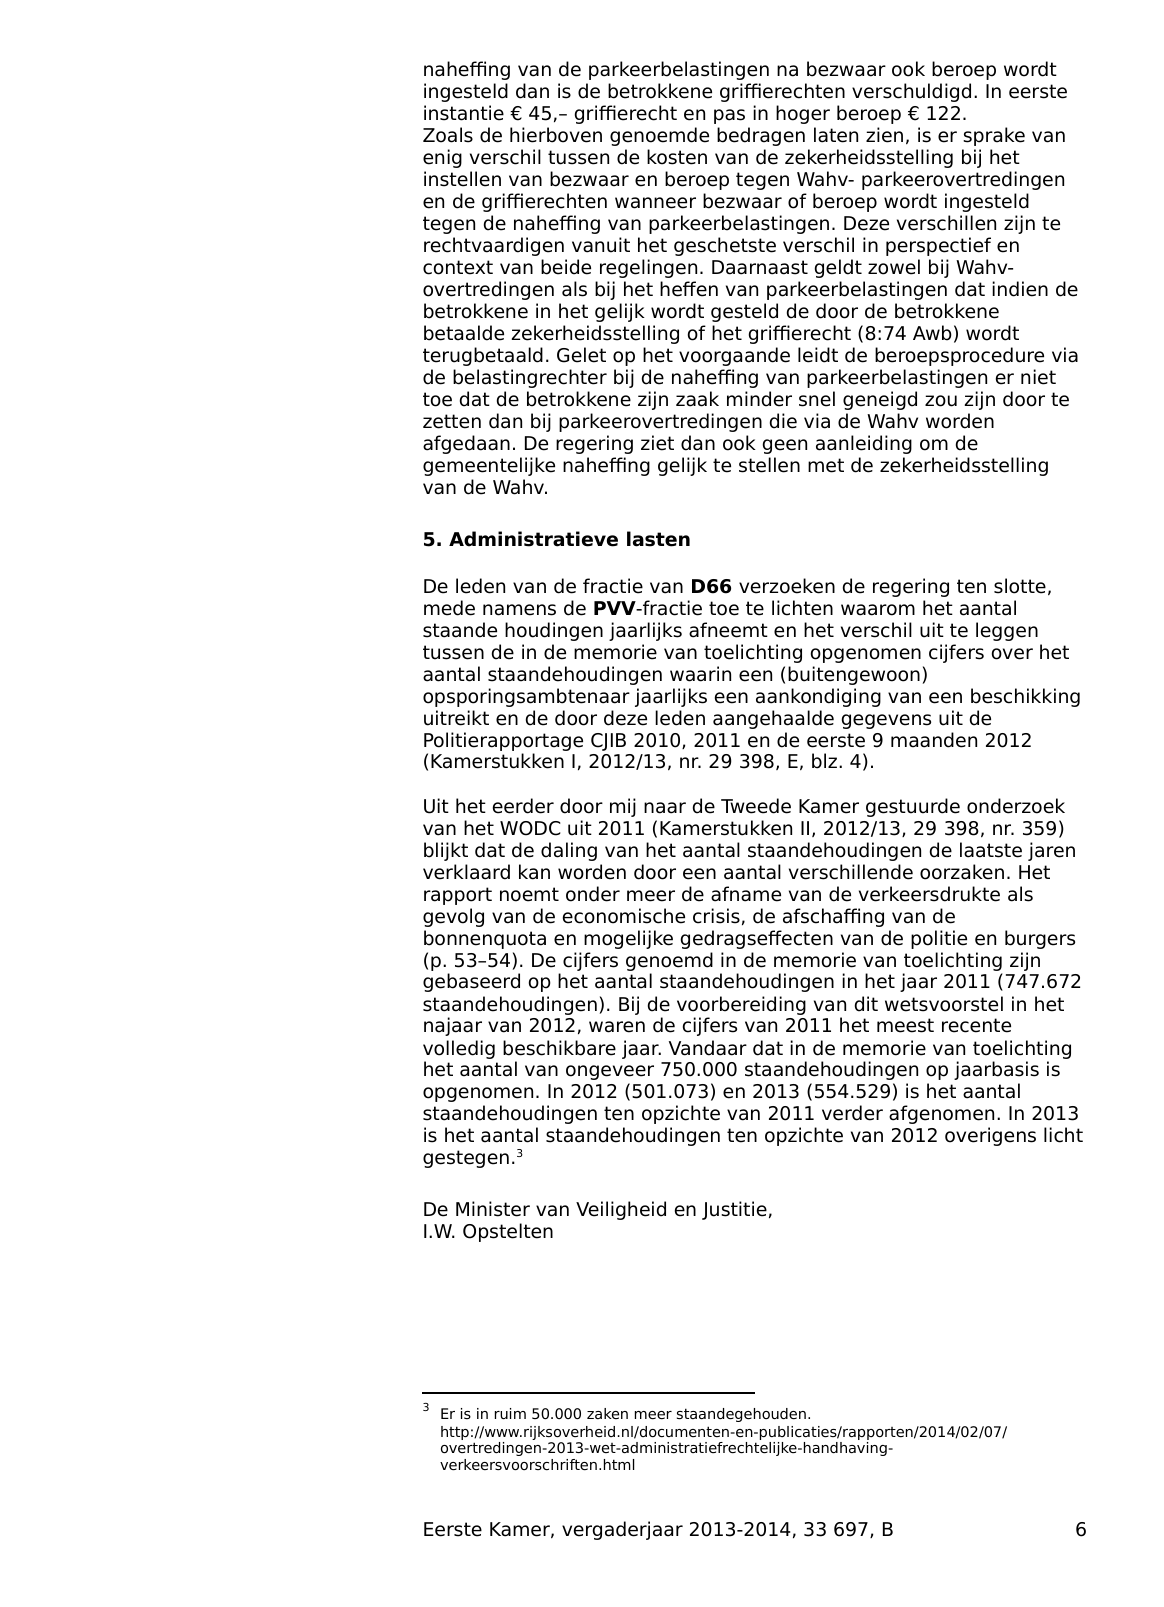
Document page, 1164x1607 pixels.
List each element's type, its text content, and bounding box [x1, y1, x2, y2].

text De leden van de fractie van D66 verzoeken de regering ten slotte, mede namens de PVV-fractie toe te lichten waarom het aantal staande houdingen jaarlijks afneemt en het verschil uit te leggen tussen de in de memorie van toelichting opgenomen cijfers over het aantal staandehoudingen waarin een (buitengewoon) opsporingsambtenaar jaarlijks een aankondiging van een beschikking uitreikt en de door deze leden aangehaalde gegevens uit de Politierapportage CJIB 2010, 2011 en de eerste 9 maanden 2012 (Kamerstukken I, 2012/13, nr. 29 398, E, blz. 4). [422, 576, 1087, 773]
text naheffing van de parkeerbelastingen na bezwaar ook beroep wordt ingesteld dan is de betrokkene griffierechten verschuldigd. In eerste instantie € 45,– griffierecht en pas in hoger beroep € 122. [422, 59, 1087, 125]
subtitle 5. Administratieve lasten [422, 529, 1087, 551]
text Uit het eerder door mij naar de Tweede Kamer gestuurde onderzoek van het WODC uit 2011 (Kamerstukken II, 2012/13, 29 398, nr. 359) blijkt dat de daling van het aantal staandehoudingen de laatste jaren verklaard kan worden door een aantal verschillende oorzaken. Het rapport noemt onder meer de afname van de verkeersdrukte als gevolg van de economische crisis, de afschaffing van de bonnenquota en mogelijke gedragseffecten van de politie en burgers (p. 53–54). De cijfers genoemd in de memorie van toelichting zijn gebaseerd op het aantal staandehoudingen in het jaar 2011 (747.672 staandehoudingen). Bij de voorbereiding van dit wetsvoorstel in het najaar van 2012, waren de cijfers van 2011 het meest recente volledig beschikbare jaar. Vandaar dat in de memorie van toelichting het aantal van ongeveer 750.000 staandehoudingen op jaarbasis is opgenomen. In 2012 (501.073) en 2013 (554.529) is het aantal staandehoudingen ten opzichte van 2011 verder afgenomen. In 2013 is het aantal staandehoudingen ten opzichte van 2012 overigens licht gestegen. [422, 796, 1087, 1169]
text Er is in ruim 50.000 zaken meer staandegehouden. http://www.rijksoverheid.nl/documenten-en-publicaties/rapporten/2014/02/07/overtredingen-2013-wet-administratiefrechtelijke-handhaving-verkeersvoorschriften.html [422, 1402, 1087, 1474]
text De Minister van Veiligheid en Justitie, I.W. Opstelten [422, 1199, 1087, 1243]
text Zoals de hierboven genoemde bedragen laten zien, is er sprake van enig verschil tussen de kosten van de zekerheidsstelling bij het instellen van bezwaar en beroep tegen Wahv- parkeerovertredingen en de griffierechten wanneer bezwaar of beroep wordt ingesteld tegen de naheffing van parkeerbelastingen. Deze verschillen zijn te rechtvaardigen vanuit het geschetste verschil in perspectief en context van beide regelingen. Daarnaast geldt zowel bij Wahv-overtredingen als bij het heffen van parkeerbelastingen dat indien de betrokkene in het gelijk wordt gesteld de door de betrokkene betaalde zekerheidsstelling of het griffierecht (8:74 Awb) wordt terugbetaald. Gelet op het voorgaande leidt de beroepsprocedure via de belastingrechter bij de naheffing van parkeerbelastingen er niet toe dat de betrokkene zijn zaak minder snel geneigd zou zijn door te zetten dan bij parkeerovertredingen die via de Wahv worden afgedaan. De regering ziet dan ook geen aanleiding om de gemeentelijke naheffing gelijk te stellen met de zekerheidsstelling van de Wahv. [422, 125, 1087, 499]
